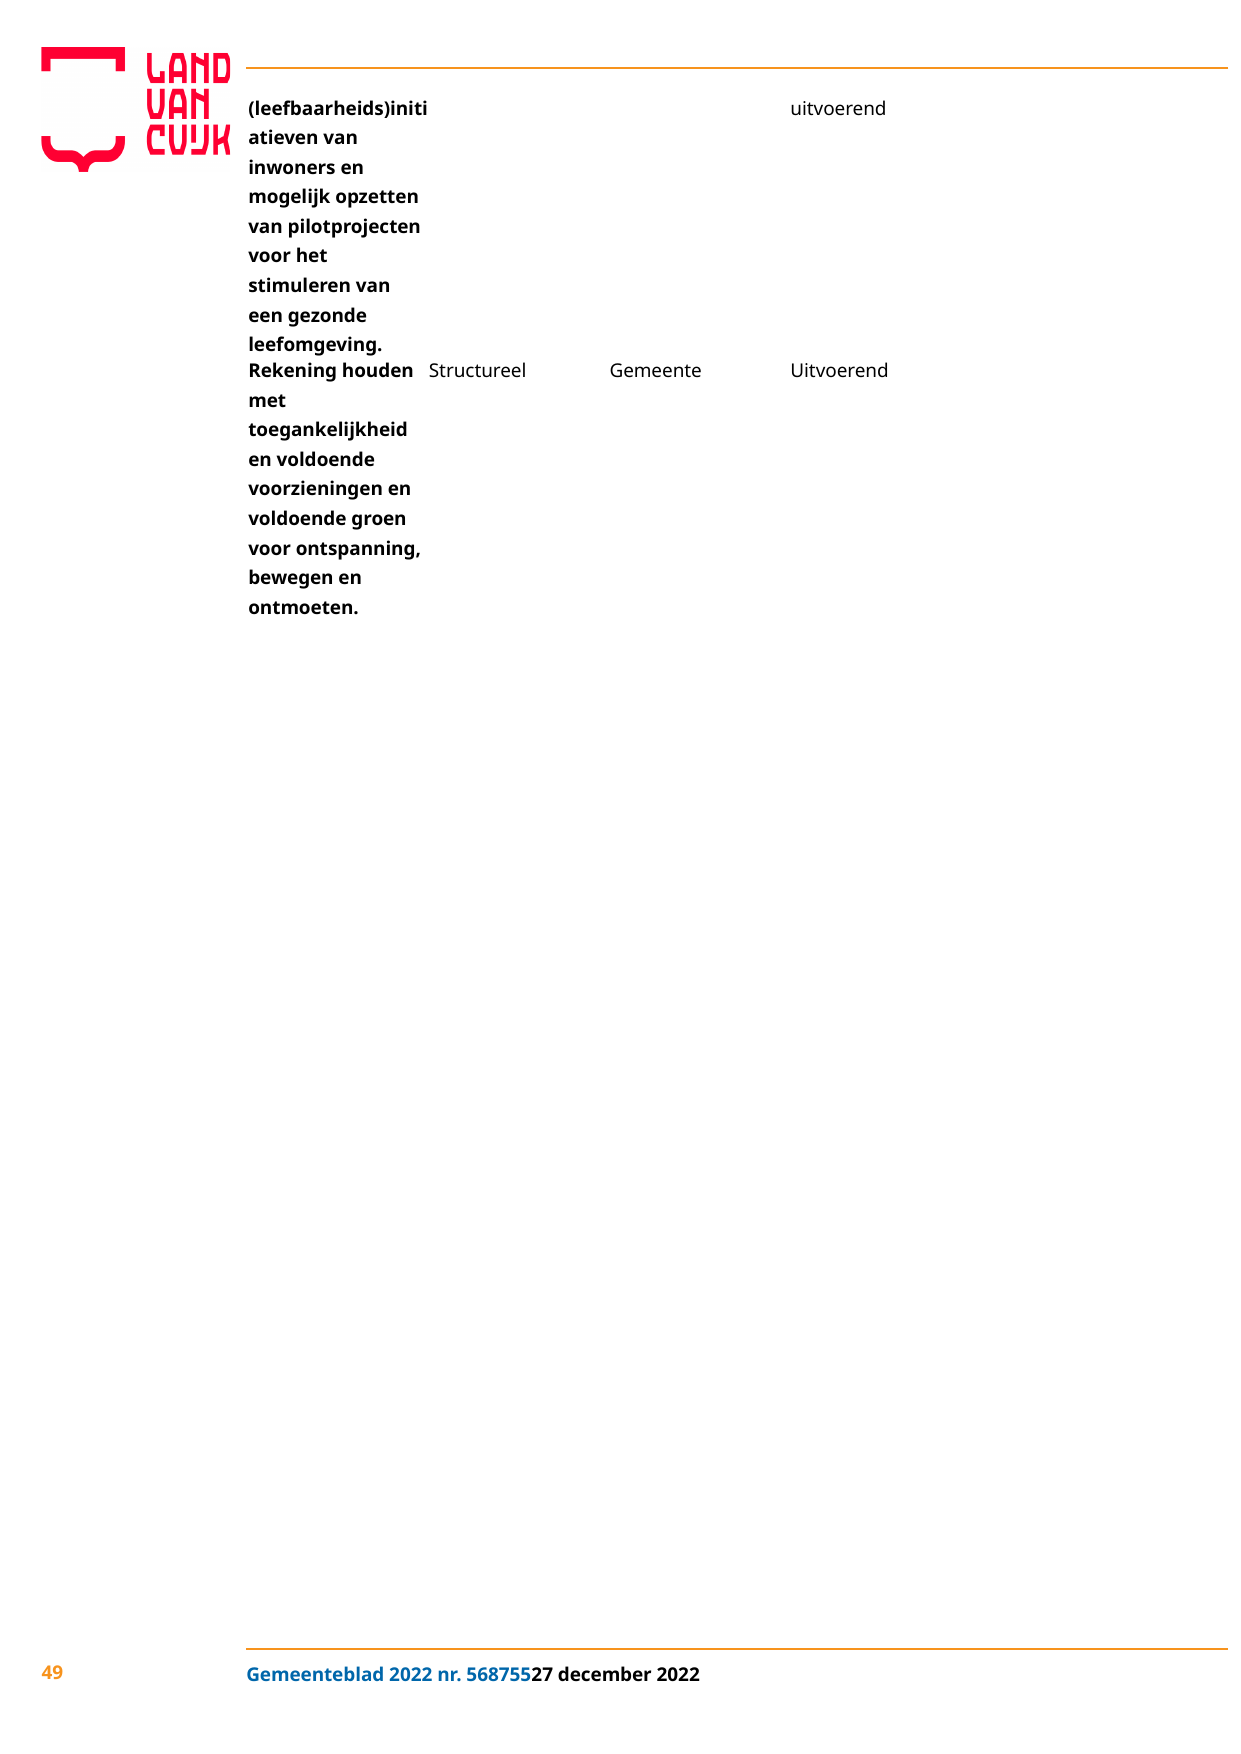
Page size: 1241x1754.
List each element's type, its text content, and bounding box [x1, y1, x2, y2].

table_cell (leefbaarheids)initiatieven van inwoners en mogelijk opzetten van pilotprojecten voor het stimuleren van een gezonde leefomgeving. [248, 95, 429, 357]
table_cell [971, 357, 1152, 619]
table_cell uitvoerend [790, 95, 971, 357]
table_cell Uitvoerend [790, 357, 971, 619]
table_cell Rekening houden met toegankelijkheid en voldoende voorzieningen en voldoende groen voor ontspanning, bewegen en ontmoeten. [248, 357, 429, 619]
table_cell [971, 95, 1152, 357]
picture [41, 47, 231, 172]
table_cell [429, 95, 609, 357]
table_cell Gemeente [609, 357, 790, 619]
table_cell [609, 95, 790, 357]
table_cell Structureel [429, 357, 609, 619]
